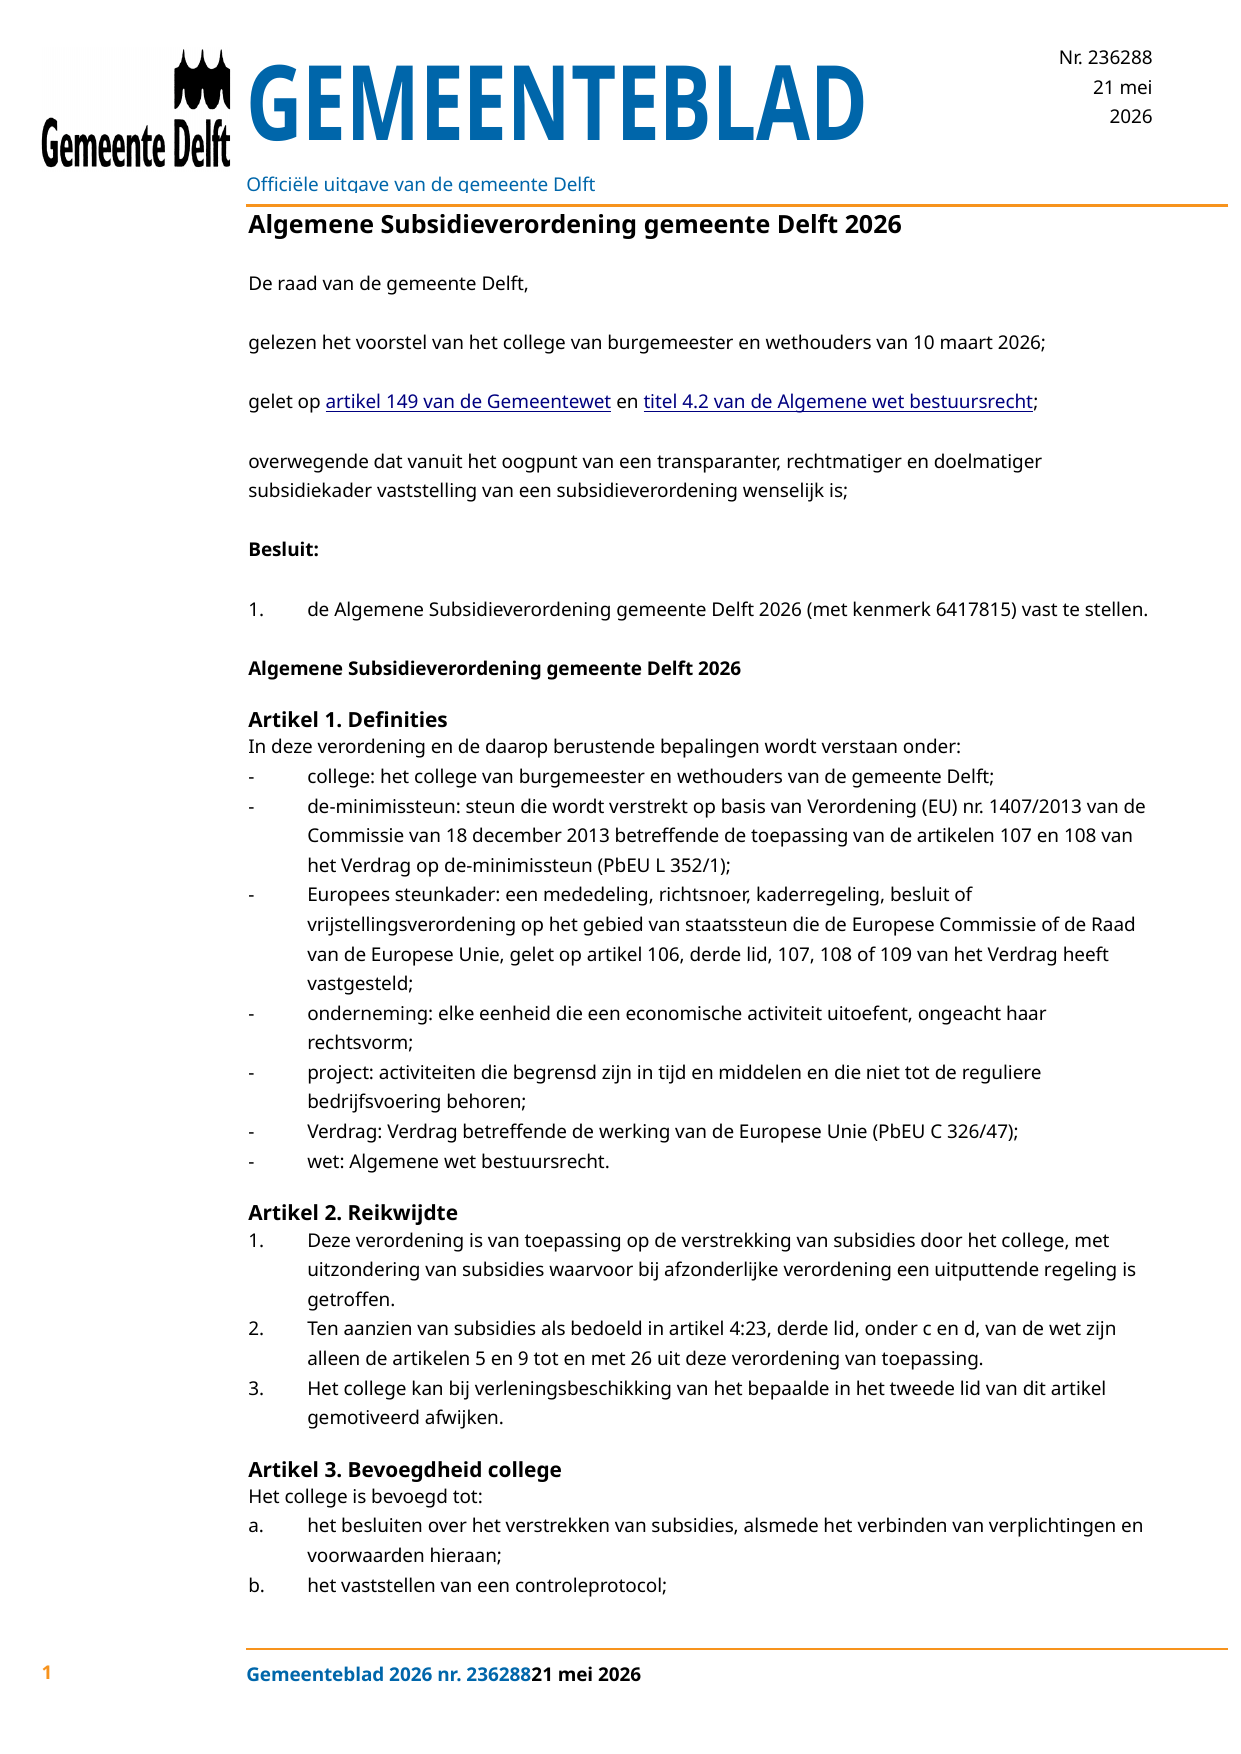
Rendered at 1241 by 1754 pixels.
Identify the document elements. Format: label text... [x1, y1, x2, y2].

list Europees steunkader: een mededeling, richtsnoer, kaderregeling, besluit of vrijstellingsverordening op het gebied van staatssteun die de Europese Commissie of de Raad van de Europese Unie, gelet op artikel 106, derde lid, 107, 108 of 109 van het Verdrag heeft vastgesteld; [248, 882, 1152, 996]
list Verdrag: Verdrag betreffende de werking van de Europese Unie (PbEU C 326/47); [248, 1118, 1152, 1144]
list het vaststellen van een controleprotocol; [248, 1572, 1152, 1598]
text De raad van de gemeente Delft, [248, 270, 1152, 296]
list onderneming: elke eenheid die een economische activiteit uitoefent, ongeacht haar rechtsvorm; [248, 1000, 1152, 1055]
list project: activiteiten die begrensd zijn in tijd en middelen en die niet tot de reguliere bedrijfsvoering behoren; [248, 1059, 1152, 1114]
text Artikel 1. Definities [248, 705, 1152, 734]
text gelet op artikel 149 van de Gemeentewet en titel 4.2 van de Algemene wet bestuursrecht; [248, 389, 1152, 414]
text Algemene Subsidieverordening gemeente Delft 2026 [248, 655, 1152, 681]
text Besluit: [248, 537, 1152, 562]
text overwegende dat vanuit het oogpunt van een transparanter, rechtmatiger en doelmatiger subsidiekader vaststelling van een subsidieverordening wenselijk is; [248, 448, 1152, 503]
picture [41, 47, 231, 172]
list de-minimissteun: steun die wordt verstrekt op basis van Verordening (EU) nr. 1407/2013 van de Commissie van 18 december 2013 betreffende de toepassing van de artikelen 107 en 108 van het Verdrag op de-minimissteun (PbEU L 352/1); [248, 793, 1152, 878]
list wet: Algemene wet bestuursrecht. [248, 1148, 1152, 1174]
text Artikel 2. Reikwijdte [248, 1198, 1152, 1227]
text Het college is bevoegd tot: [248, 1483, 1152, 1509]
text Artikel 3. Bevoegdheid college [248, 1455, 1152, 1483]
list college: het college van burgemeester en wethouders van de gemeente Delft; [248, 763, 1152, 789]
list het besluiten over het verstrekken van subsidies, alsmede het verbinden van verplichtingen en voorwaarden hieraan; [248, 1513, 1152, 1568]
list Deze verordening is van toepassing op de verstrekking van subsidies door het college, met uitzondering van subsidies waarvoor bij afzonderlijke verordening een uitputtende regeling is getroffen. [248, 1227, 1152, 1312]
list Ten aanzien van subsidies als bedoeld in artikel 4:23, derde lid, onder c en d, van de wet zijn alleen de artikelen 5 en 9 tot en met 26 uit deze verordening van toepassing. [248, 1316, 1152, 1371]
text gelezen het voorstel van het college van burgemeester en wethouders van 10 maart 2026; [248, 329, 1152, 355]
text Algemene Subsidieverordening gemeente Delft 2026 [248, 207, 1152, 241]
list Het college kan bij verleningsbeschikking van het bepaalde in het tweede lid van dit artikel gemotiveerd afwijken. [248, 1375, 1152, 1430]
list de Algemene Subsidieverordening gemeente Delft 2026 (met kenmerk 6417815) vast te stellen. [248, 596, 1152, 621]
text In deze verordening en de daarop berustende bepalingen wordt verstaan onder: [248, 734, 1152, 759]
